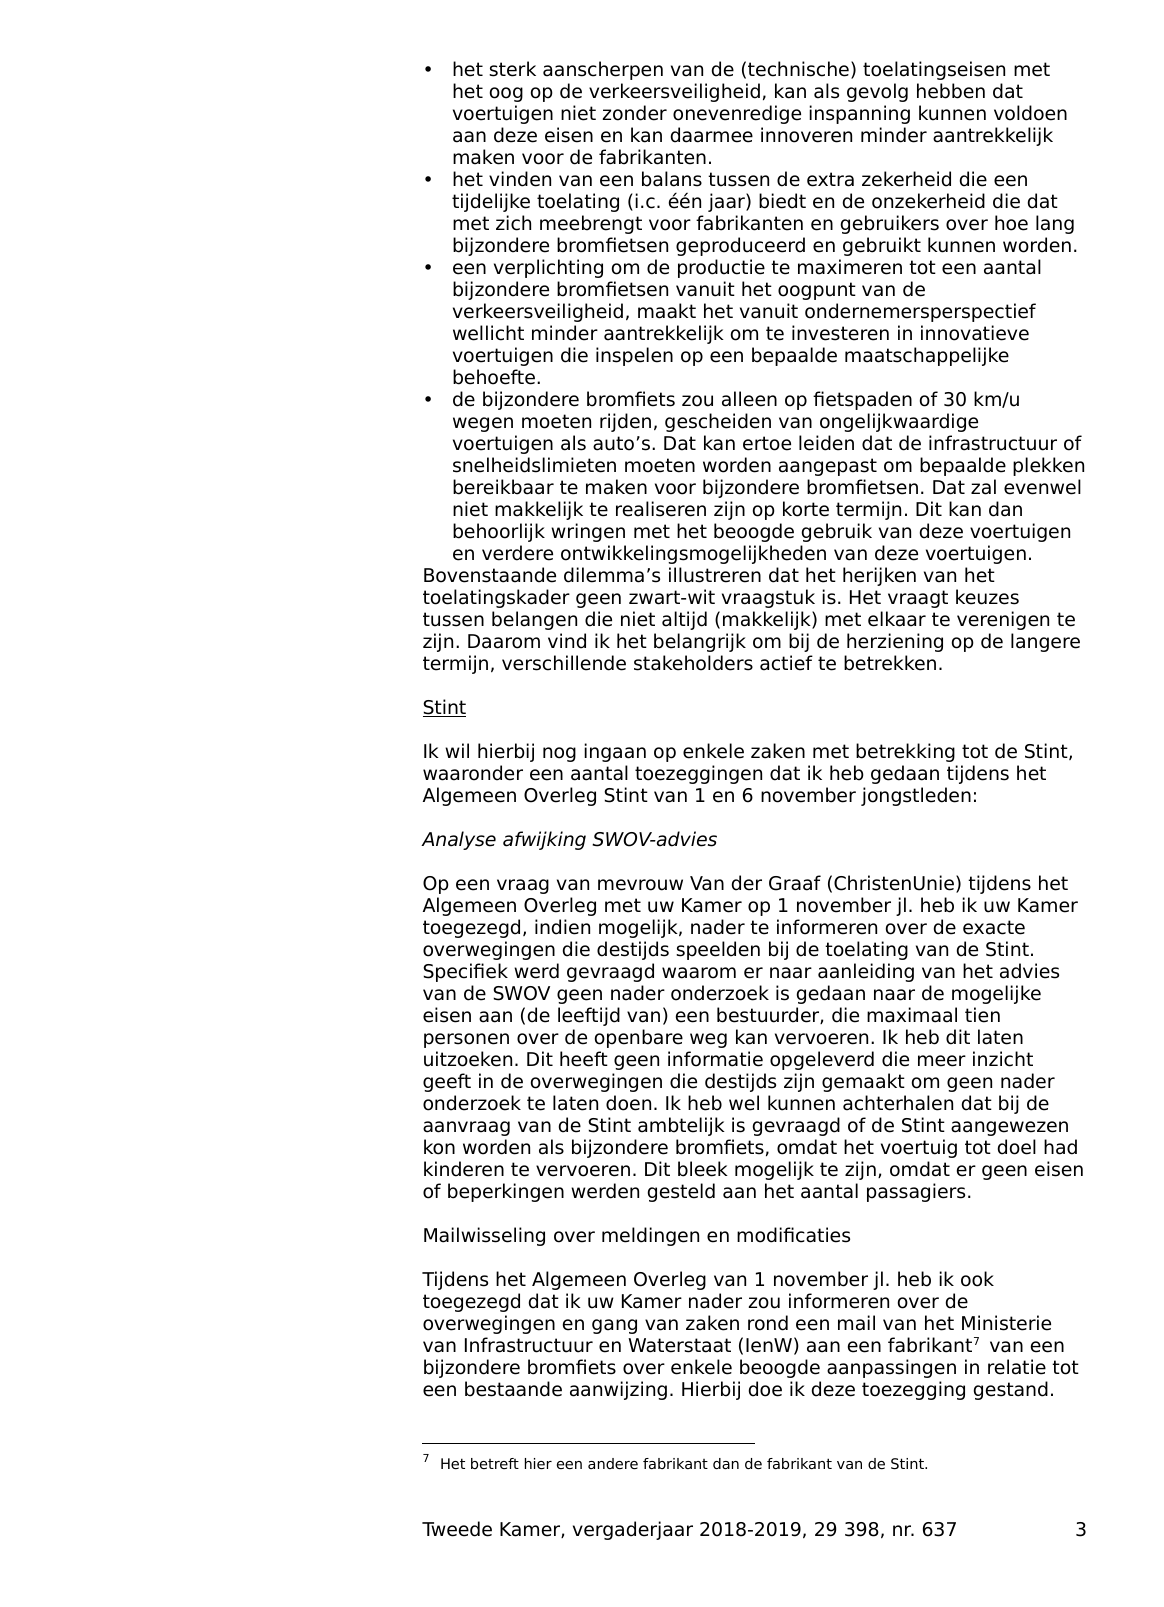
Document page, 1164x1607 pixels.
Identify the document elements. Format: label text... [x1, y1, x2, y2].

text Het betreft hier een andere fabrikant dan de fabrikant van de Stint. [422, 1452, 1087, 1474]
text • het sterk aanscherpen van de (technische) toelatingseisen met het oog op de verkeersveiligheid, kan als gevolg hebben dat voertuigen niet zonder onevenredige inspanning kunnen voldoen aan deze eisen en kan daarmee innoveren minder aantrekkelijk maken voor de fabrikanten. [422, 59, 1087, 169]
subtitle Mailwisseling over meldingen en modificaties [422, 1225, 1087, 1247]
text Ik wil hierbij nog ingaan op enkele zaken met betrekking tot de Stint, waaronder een aantal toezeggingen dat ik heb gedaan tijdens het Algemeen Overleg Stint van 1 en 6 november jongstleden: [422, 741, 1087, 807]
text Tijdens het Algemeen Overleg van 1 november jl. heb ik ook toegezegd dat ik uw Kamer nader zou informeren over de overwegingen en gang van zaken rond een mail van het Ministerie van Infrastructuur en Waterstaat (IenW) aan een fabrikant van een bijzondere bromfiets over enkele beoogde aanpassingen in relatie tot een bestaande aanwijzing. Hierbij doe ik deze toezegging gestand. [422, 1269, 1087, 1401]
subtitle Analyse afwijking SWOV-advies [422, 829, 1087, 851]
text Bovenstaande dilemma’s illustreren dat het herijken van het toelatingskader geen zwart-wit vraagstuk is. Het vraagt keuzes tussen belangen die niet altijd (makkelijk) met elkaar te verenigen te zijn. Daarom vind ik het belangrijk om bij de herziening op de langere termijn, verschillende stakeholders actief te betrekken. [422, 564, 1087, 674]
text • het vinden van een balans tussen de extra zekerheid die een tijdelijke toelating (i.c. één jaar) biedt en de onzekerheid die dat met zich meebrengt voor fabrikanten en gebruikers over hoe lang bijzondere bromfietsen geproduceerd en gebruikt kunnen worden. [422, 169, 1087, 257]
subtitle Stint [422, 697, 1087, 719]
text • een verplichting om de productie te maximeren tot een aantal bijzondere bromfietsen vanuit het oogpunt van de verkeersveiligheid, maakt het vanuit ondernemersperspectief wellicht minder aantrekkelijk om te investeren in innovatieve voertuigen die inspelen op een bepaalde maatschappelijke behoefte. [422, 257, 1087, 389]
text Op een vraag van mevrouw Van der Graaf (ChristenUnie) tijdens het Algemeen Overleg met uw Kamer op 1 november jl. heb ik uw Kamer toegezegd, indien mogelijk, nader te informeren over de exacte overwegingen die destijds speelden bij de toelating van de Stint. Specifiek werd gevraagd waarom er naar aanleiding van het advies van de SWOV geen nader onderzoek is gedaan naar de mogelijke eisen aan (de leeftijd van) een bestuurder, die maximaal tien personen over de openbare weg kan vervoeren. Ik heb dit laten uitzoeken. Dit heeft geen informatie opgeleverd die meer inzicht geeft in de overwegingen die destijds zijn gemaakt om geen nader onderzoek te laten doen. Ik heb wel kunnen achterhalen dat bij de aanvraag van de Stint ambtelijk is gevraagd of de Stint aangewezen kon worden als bijzondere bromfiets, omdat het voertuig tot doel had kinderen te vervoeren. Dit bleek mogelijk te zijn, omdat er geen eisen of beperkingen werden gesteld aan het aantal passagiers. [422, 873, 1087, 1203]
text • de bijzondere bromfiets zou alleen op fietspaden of 30 km/u wegen moeten rijden, gescheiden van ongelijkwaardige voertuigen als auto’s. Dat kan ertoe leiden dat de infrastructuur of snelheidslimieten moeten worden aangepast om bepaalde plekken bereikbaar te maken voor bijzondere bromfietsen. Dat zal evenwel niet makkelijk te realiseren zijn op korte termijn. Dit kan dan behoorlijk wringen met het beoogde gebruik van deze voertuigen en verdere ontwikkelingsmogelijkheden van deze voertuigen. [422, 389, 1087, 564]
